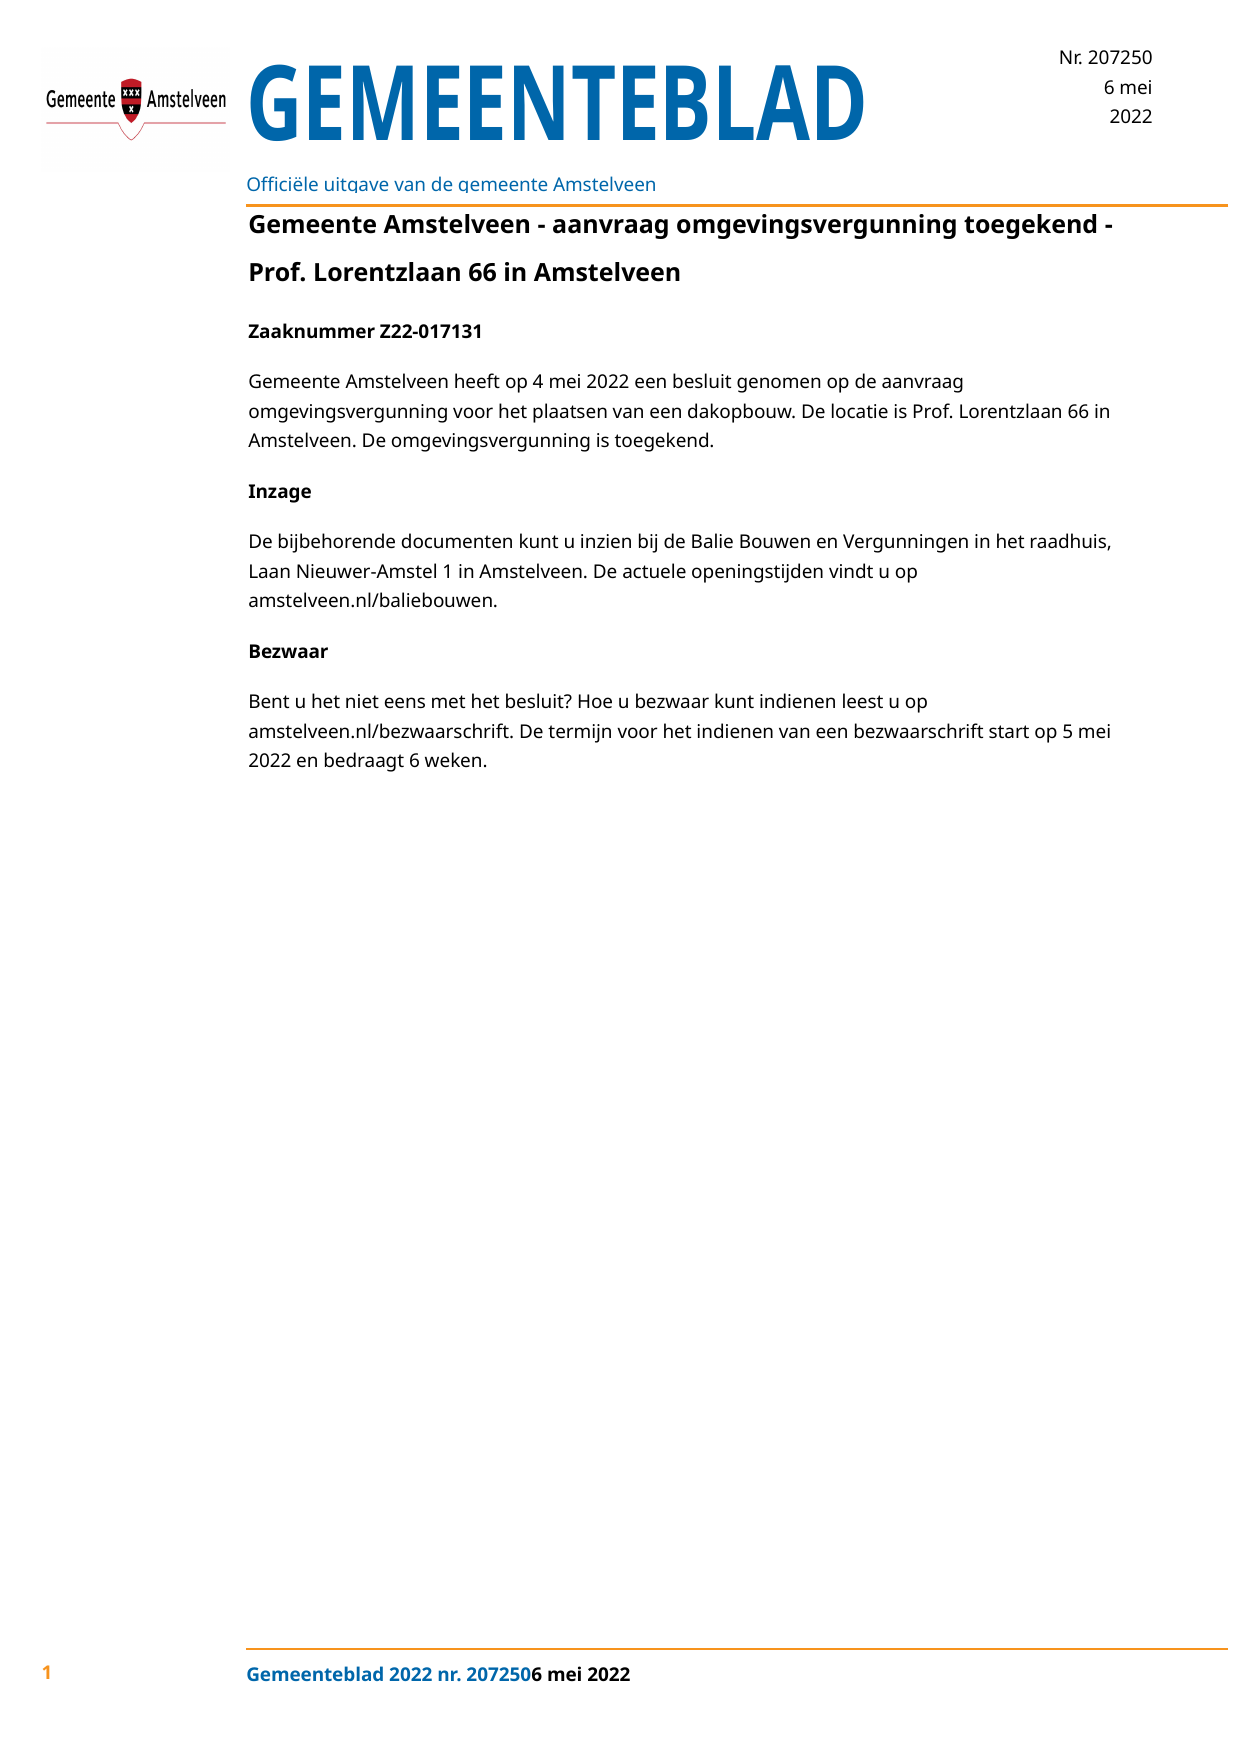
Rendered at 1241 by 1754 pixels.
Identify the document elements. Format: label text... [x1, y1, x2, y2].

text Gemeente Amstelveen - aanvraag omgevingsvergunning toegekend - Prof. Lorentzlaan 66 in Amstelveen [248, 207, 1152, 288]
text De bijbehorende documenten kunt u inzien bij de Balie Bouwen en Vergunningen in het raadhuis, Laan Nieuwer-Amstel 1 in Amstelveen. De actuele openingstijden vindt u op amstelveen.nl/baliebouwen. [248, 528, 1152, 613]
text Gemeente Amstelveen heeft op 4 mei 2022 een besluit genomen op de aanvraag omgevingsvergunning voor het plaatsen van een dakopbouw. De locatie is Prof. Lorentzlaan 66 in Amstelveen. De omgevingsvergunning is toegekend. [248, 368, 1152, 453]
text Inzage [248, 478, 1152, 504]
text Zaaknummer Z22-017131 [248, 318, 1152, 344]
text Bezwaar [248, 638, 1152, 664]
text Bent u het niet eens met het besluit? Hoe u bezwaar kunt indienen leest u op amstelveen.nl/bezwaarschrift. De termijn voor het indienen van een bezwaarschrift start op 5 mei 2022 en bedraagt 6 weken. [248, 688, 1152, 773]
picture [41, 47, 231, 172]
